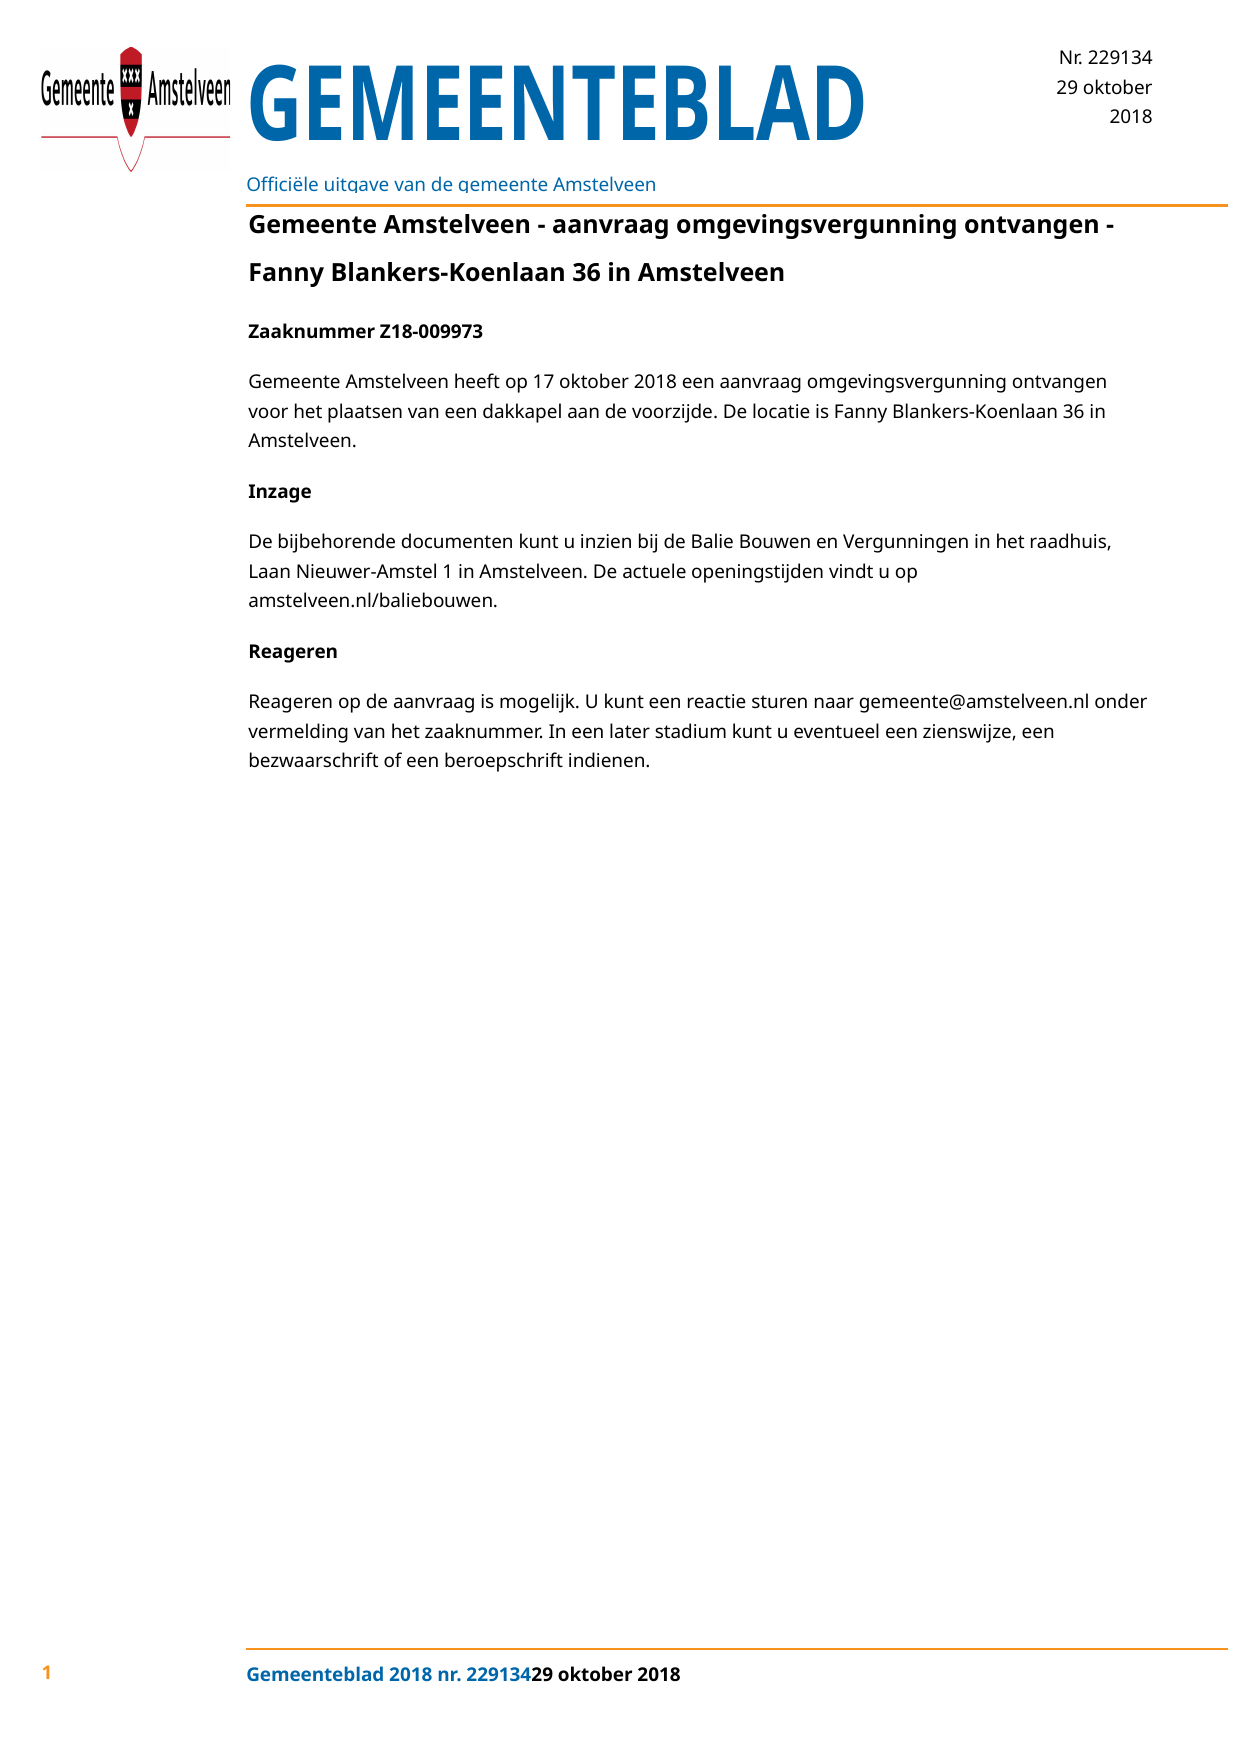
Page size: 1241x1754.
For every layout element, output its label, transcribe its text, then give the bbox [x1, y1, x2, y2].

text Gemeente Amstelveen heeft op 17 oktober 2018 een aanvraag omgevingsvergunning ontvangen voor het plaatsen van een dakkapel aan de voorzijde. De locatie is Fanny Blankers-Koenlaan 36 in Amstelveen. [248, 368, 1152, 453]
text Zaaknummer Z18-009973 [248, 318, 1152, 344]
text De bijbehorende documenten kunt u inzien bij de Balie Bouwen en Vergunningen in het raadhuis, Laan Nieuwer-Amstel 1 in Amstelveen. De actuele openingstijden vindt u op amstelveen.nl/baliebouwen. [248, 528, 1152, 613]
picture [41, 47, 231, 172]
text Reageren op de aanvraag is mogelijk. U kunt een reactie sturen naar gemeente@amstelveen.nl onder vermelding van het zaaknummer. In een later stadium kunt u eventueel een zienswijze, een bezwaarschrift of een beroepschrift indienen. [248, 688, 1152, 773]
text Inzage [248, 478, 1152, 504]
text Reageren [248, 638, 1152, 664]
text Gemeente Amstelveen - aanvraag omgevingsvergunning ontvangen - Fanny Blankers-Koenlaan 36 in Amstelveen [248, 207, 1152, 288]
